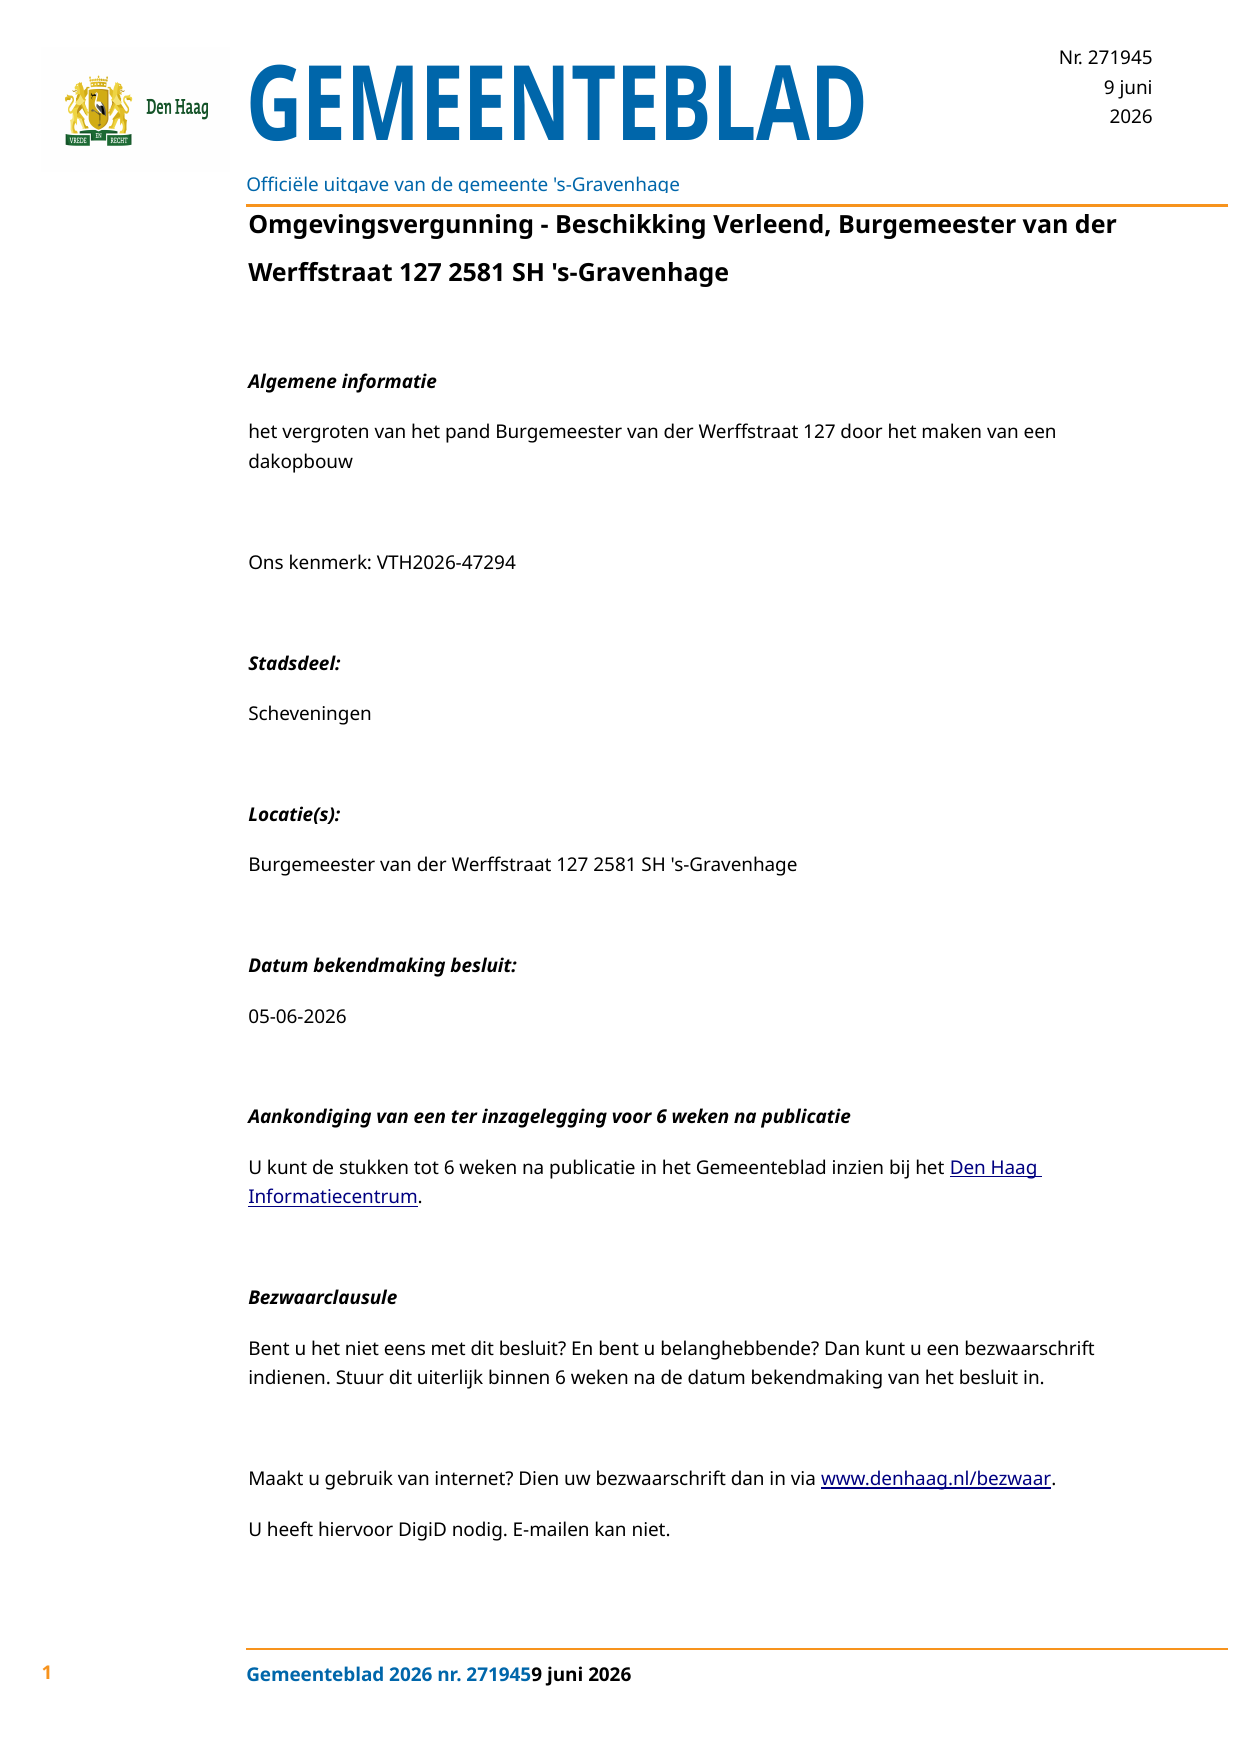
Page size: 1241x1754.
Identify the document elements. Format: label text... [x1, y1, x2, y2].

text Bent u het niet eens met dit besluit? En bent u belanghebbende? Dan kunt u een bezwaarschrift indienen. Stuur dit uiterlijk binnen 6 weken na de datum bekendmaking van het besluit in. [248, 1335, 1152, 1390]
picture [41, 47, 231, 172]
text U heeft hiervoor DigiD nodig. E-mailen kan niet. [248, 1516, 1152, 1542]
text Ons kenmerk: VTH2026-47294 [248, 549, 1152, 575]
text Locatie(s): [248, 801, 1152, 827]
text U kunt de stukken tot 6 weken na publicatie in het Gemeenteblad inzien bij het Den Haag Informatiecentrum. [248, 1154, 1152, 1209]
text Algemene informatie [248, 368, 1152, 394]
text het vergroten van het pand Burgemeester van der Werffstraat 127 door het maken van een dakopbouw [248, 419, 1152, 474]
text Stadsdeel: [248, 650, 1152, 676]
text Omgevingsvergunning - Beschikking Verleend, Burgemeester van der Werffstraat 127 2581 SH 's-Gravenhage [248, 207, 1152, 288]
text 05-06-2026 [248, 1003, 1152, 1029]
text Datum bekendmaking besluit: [248, 952, 1152, 978]
text Aankondiging van een ter inzagelegging voor 6 weken na publicatie [248, 1104, 1152, 1129]
text Bezwaarclausule [248, 1284, 1152, 1310]
text Scheveningen [248, 700, 1152, 726]
text Burgemeester van der Werffstraat 127 2581 SH 's-Gravenhage [248, 852, 1152, 877]
text Maakt u gebruik van internet? Dien uw bezwaarschrift dan in via www.denhaag.nl/bezwaar. [248, 1465, 1152, 1491]
